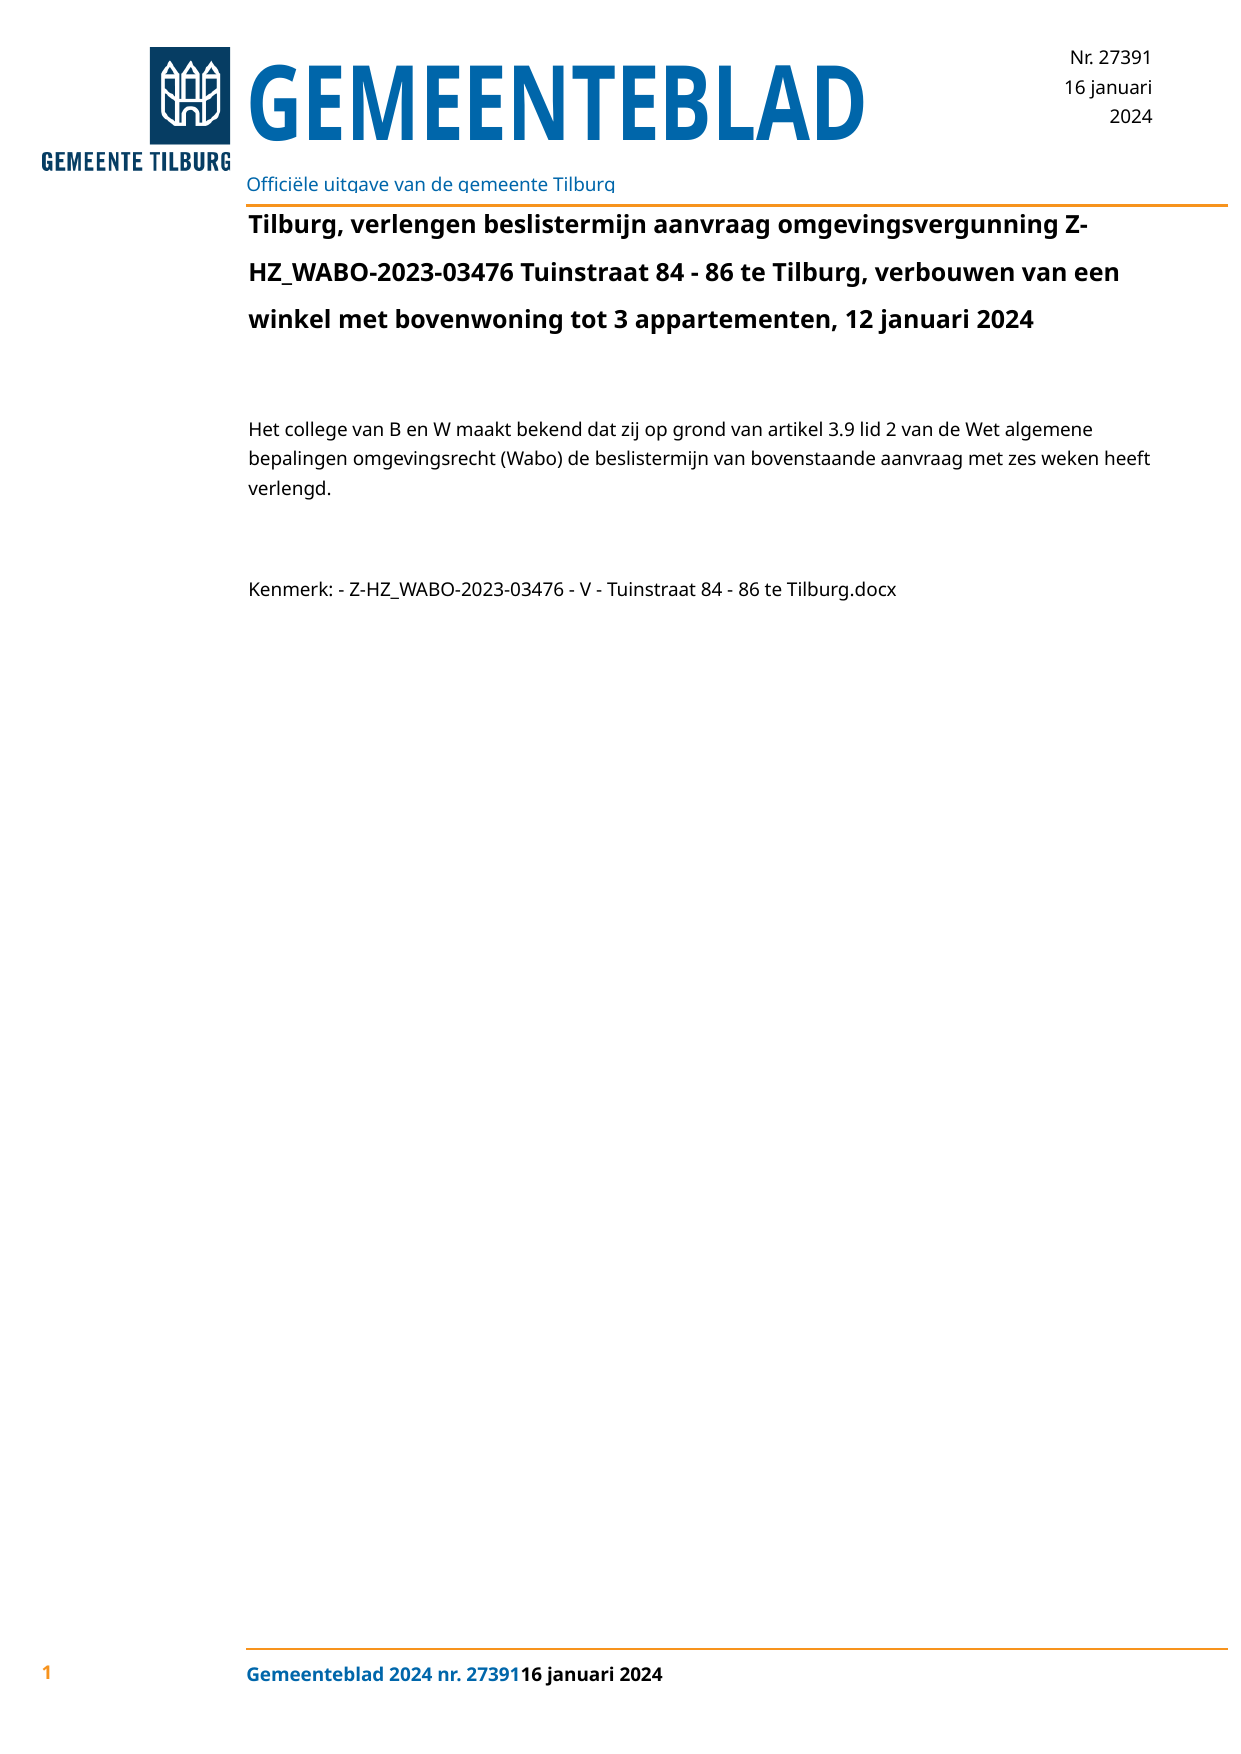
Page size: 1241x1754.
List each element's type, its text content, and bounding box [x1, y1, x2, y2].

picture [41, 47, 231, 172]
text Het college van B en W maakt bekend dat zij op grond van artikel 3.9 lid 2 van de Wet algemene bepalingen omgevingsrecht (Wabo) de beslistermijn van bovenstaande aanvraag met zes weken heeft verlengd. [248, 416, 1152, 501]
text Tilburg, verlengen beslistermijn aanvraag omgevingsvergunning Z-HZ_WABO-2023-03476 Tuinstraat 84 - 86 te Tilburg, verbouwen van een winkel met bovenwoning tot 3 appartementen, 12 januari 2024 [248, 207, 1152, 336]
text Kenmerk: - Z-HZ_WABO-2023-03476 - V - Tuinstraat 84 - 86 te Tilburg.docx [248, 576, 1152, 602]
